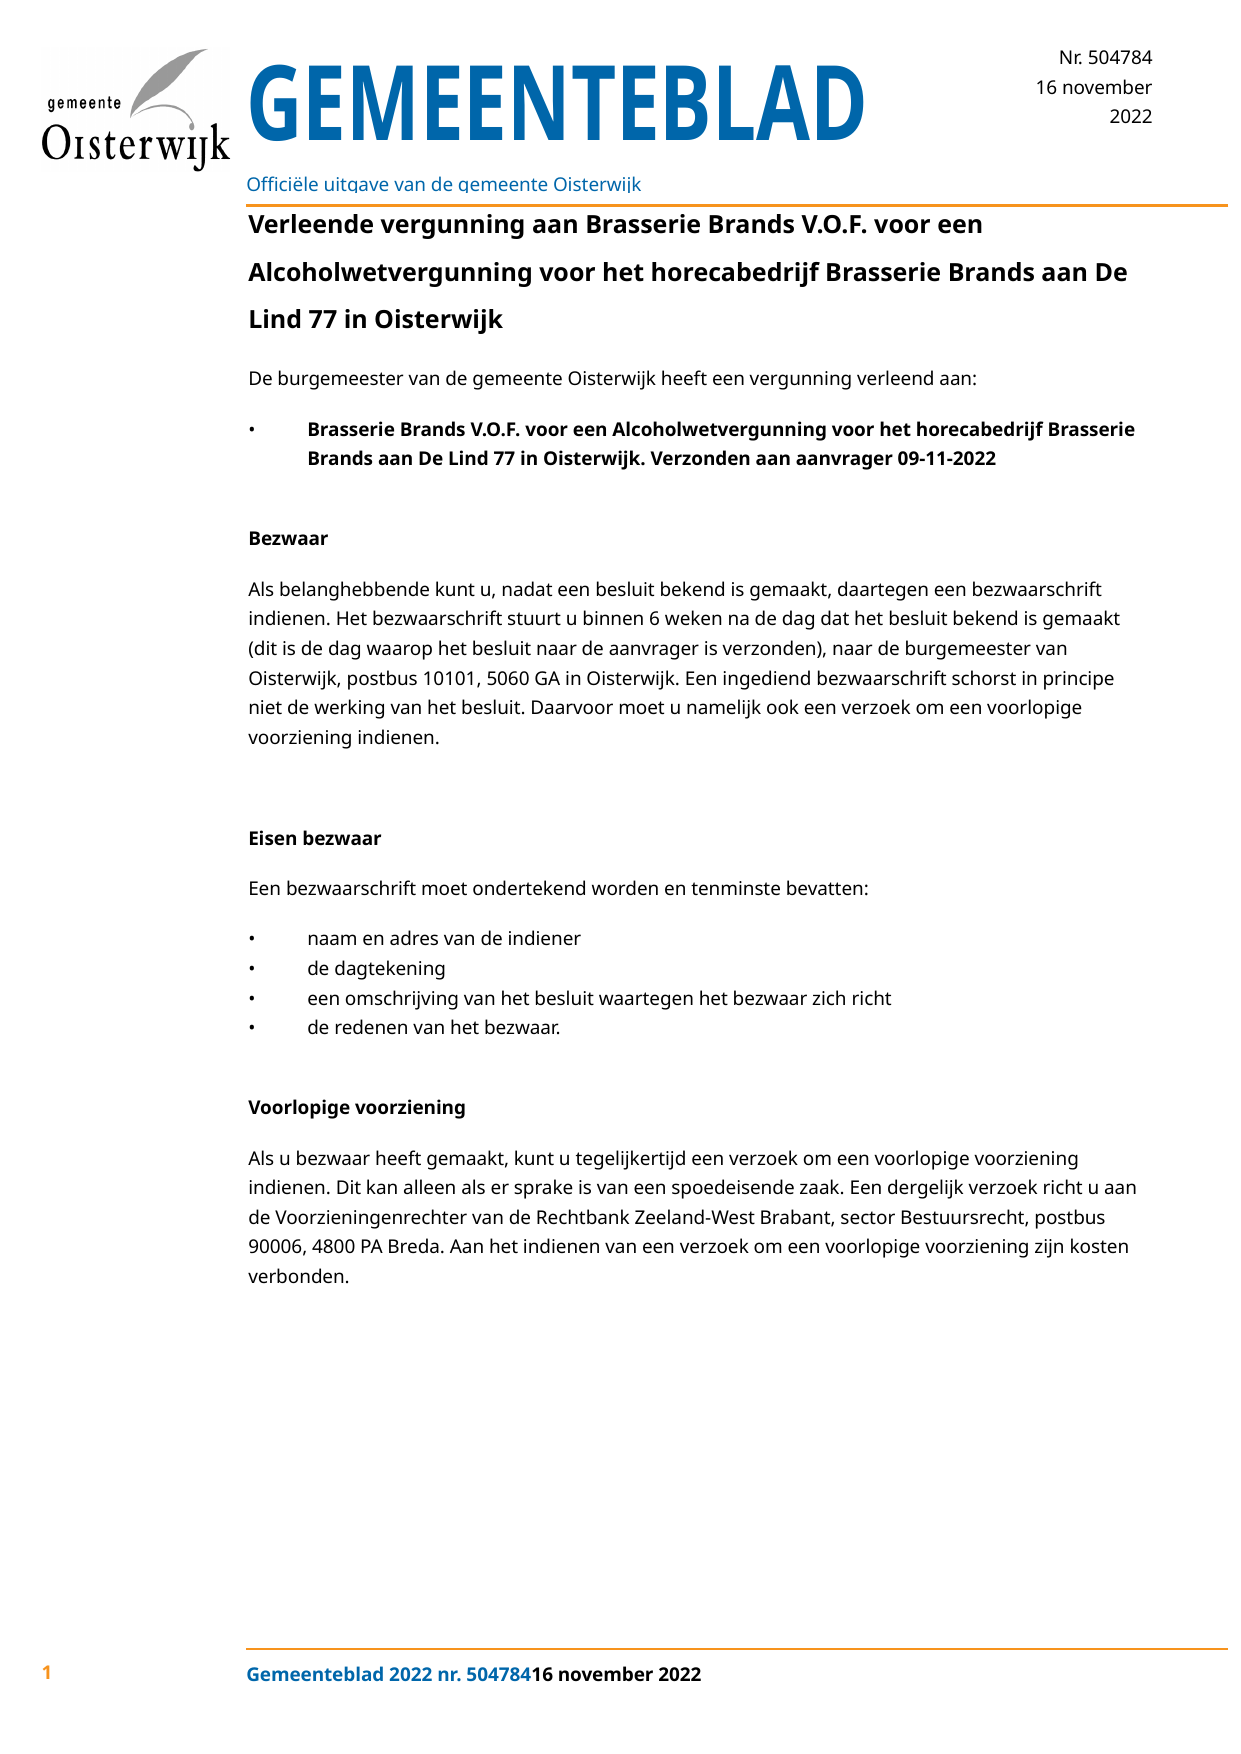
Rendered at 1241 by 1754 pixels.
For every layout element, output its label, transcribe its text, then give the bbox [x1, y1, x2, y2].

text Eisen bezwaar [248, 825, 1152, 850]
text Bezwaar [248, 526, 1152, 551]
text Als belanghebbende kunt u, nadat een besluit bekend is gemaakt, daartegen een bezwaarschrift indienen. Het bezwaarschrift stuurt u binnen 6 weken na de dag dat het besluit bekend is gemaakt (dit is de dag waarop het besluit naar de aanvrager is verzonden), naar de burgemeester van Oisterwijk, postbus 10101, 5060 GA in Oisterwijk. Een ingediend bezwaarschrift schorst in principe niet de werking van het besluit. Daarvoor moet u namelijk ook een verzoek om een voorlopige voorziening indienen. [248, 576, 1152, 749]
text Verleende vergunning aan Brasserie Brands V.O.F. voor een Alcoholwetvergunning voor het horecabedrijf Brasserie Brands aan De Lind 77 in Oisterwijk [248, 207, 1152, 336]
list de dagtekening [248, 955, 1152, 981]
list naam en adres van de indiener [248, 926, 1152, 951]
text Als u bezwaar heeft gemaakt, kunt u tegelijkertijd een verzoek om een voorlopige voorziening indienen. Dit kan alleen als er sprake is van een spoedeisende zaak. Een dergelijk verzoek richt u aan de Voorzieningenrechter van de Rechtbank Zeeland-West Brabant, sector Bestuursrecht, postbus 90006, 4800 PA Breda. Aan het indienen van een verzoek om een voorlopige voorziening zijn kosten verbonden. [248, 1145, 1152, 1289]
picture [41, 47, 231, 172]
text De burgemeester van de gemeente Oisterwijk heeft een vergunning verleend aan: [248, 366, 1152, 391]
list de redenen van het bezwaar. [248, 1014, 1152, 1040]
list een omschrijving van het besluit waartegen het bezwaar zich richt [248, 985, 1152, 1010]
list Brasserie Brands V.O.F. voor een Alcoholwetvergunning voor het horecabedrijf Brasserie Brands aan De Lind 77 in Oisterwijk. Verzonden aan aanvrager 09-11-2022 [248, 416, 1152, 471]
text Voorlopige voorziening [248, 1094, 1152, 1120]
text Een bezwaarschrift moet ondertekend worden en tenminste bevatten: [248, 875, 1152, 901]
